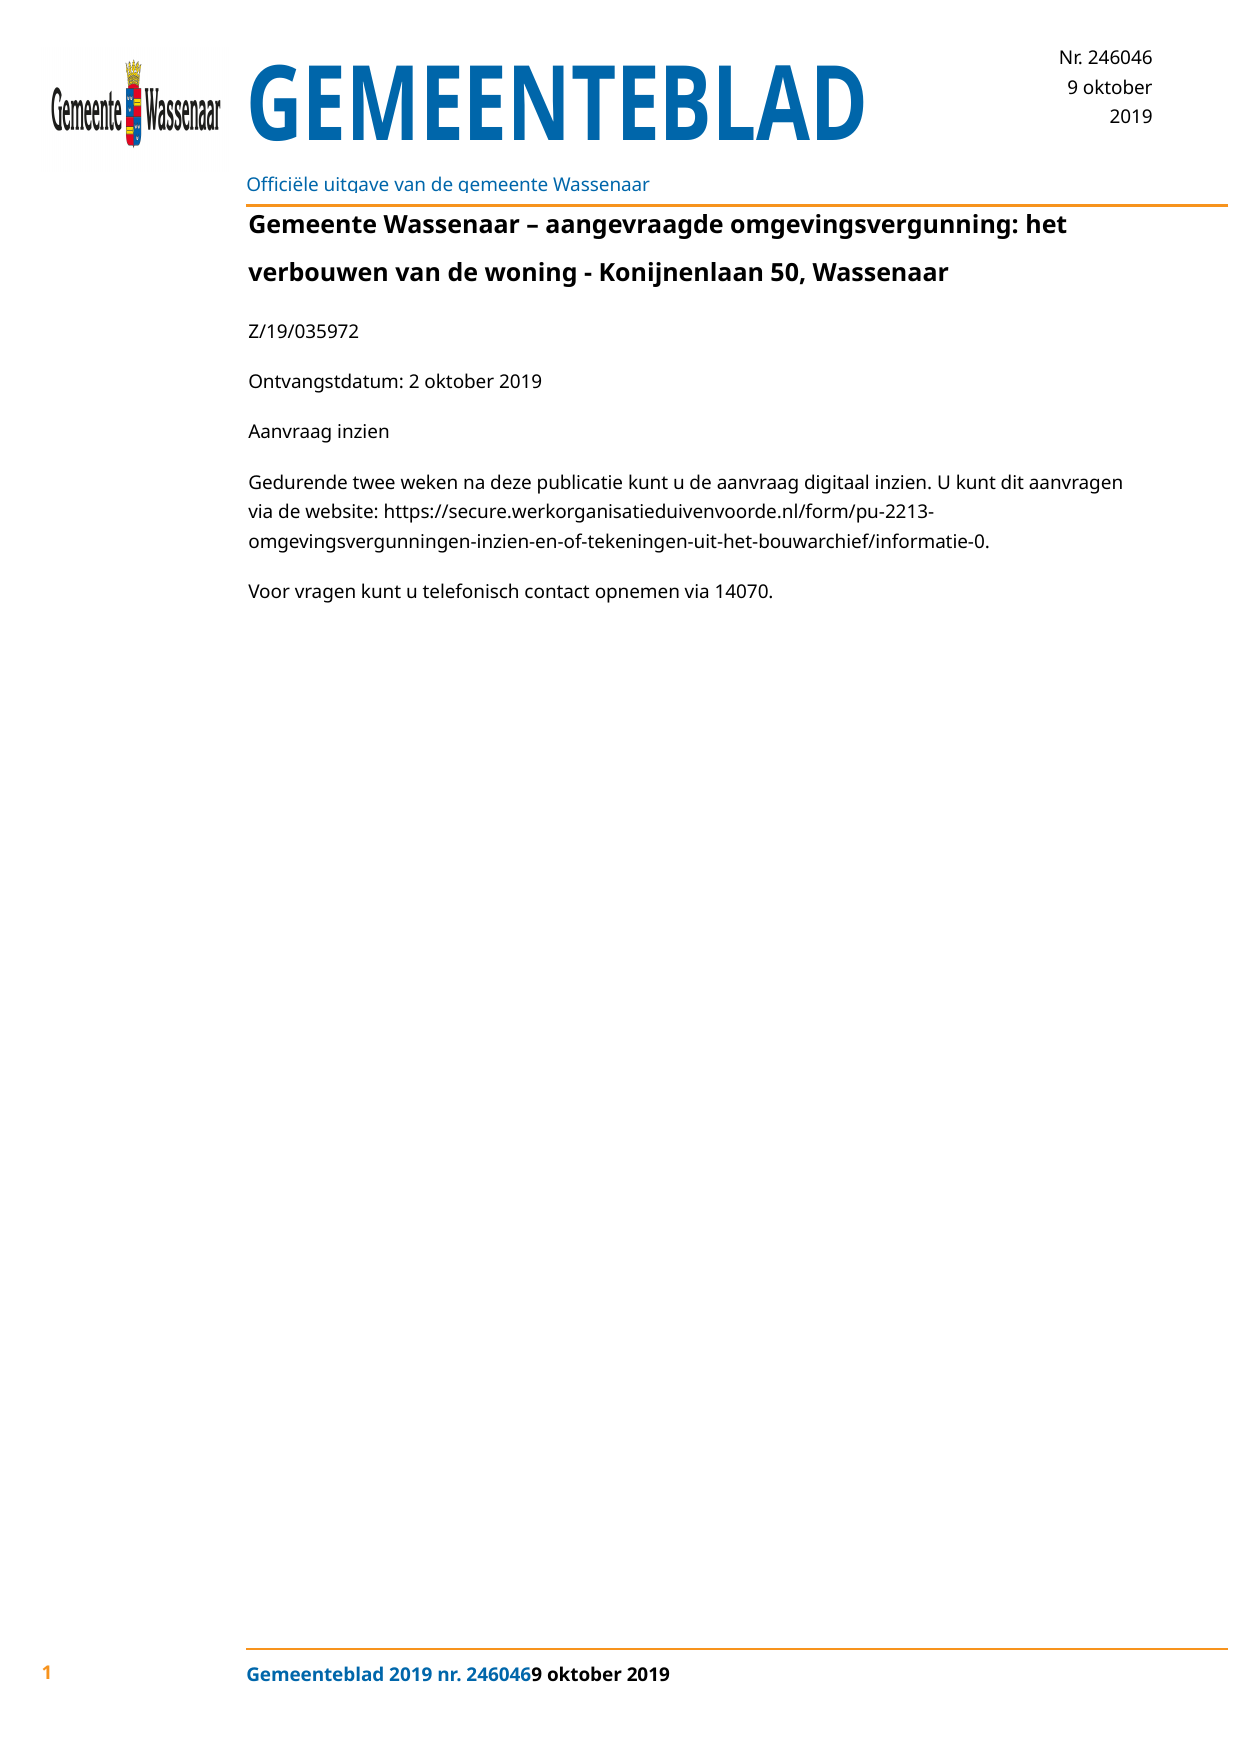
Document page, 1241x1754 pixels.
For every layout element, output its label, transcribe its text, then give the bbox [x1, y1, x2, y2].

text Voor vragen kunt u telefonisch contact opnemen via 14070. [248, 579, 1152, 604]
text Z/19/035972 [248, 318, 1152, 344]
text Aanvraag inzien [248, 419, 1152, 444]
text Ontvangstdatum: 2 oktober 2019 [248, 368, 1152, 394]
picture [41, 47, 231, 172]
text Gemeente Wassenaar – aangevraagde omgevingsvergunning: het verbouwen van de woning - Konijnenlaan 50, Wassenaar [248, 207, 1152, 288]
text Gedurende twee weken na deze publicatie kunt u de aanvraag digitaal inzien. U kunt dit aanvragen via de website: https://secure.werkorganisatieduivenvoorde.nl/form/pu-2213-omgevingsvergunningen-inzien-en-of-tekeningen-uit-het-bouwarchief/informatie-0. [248, 469, 1152, 554]
